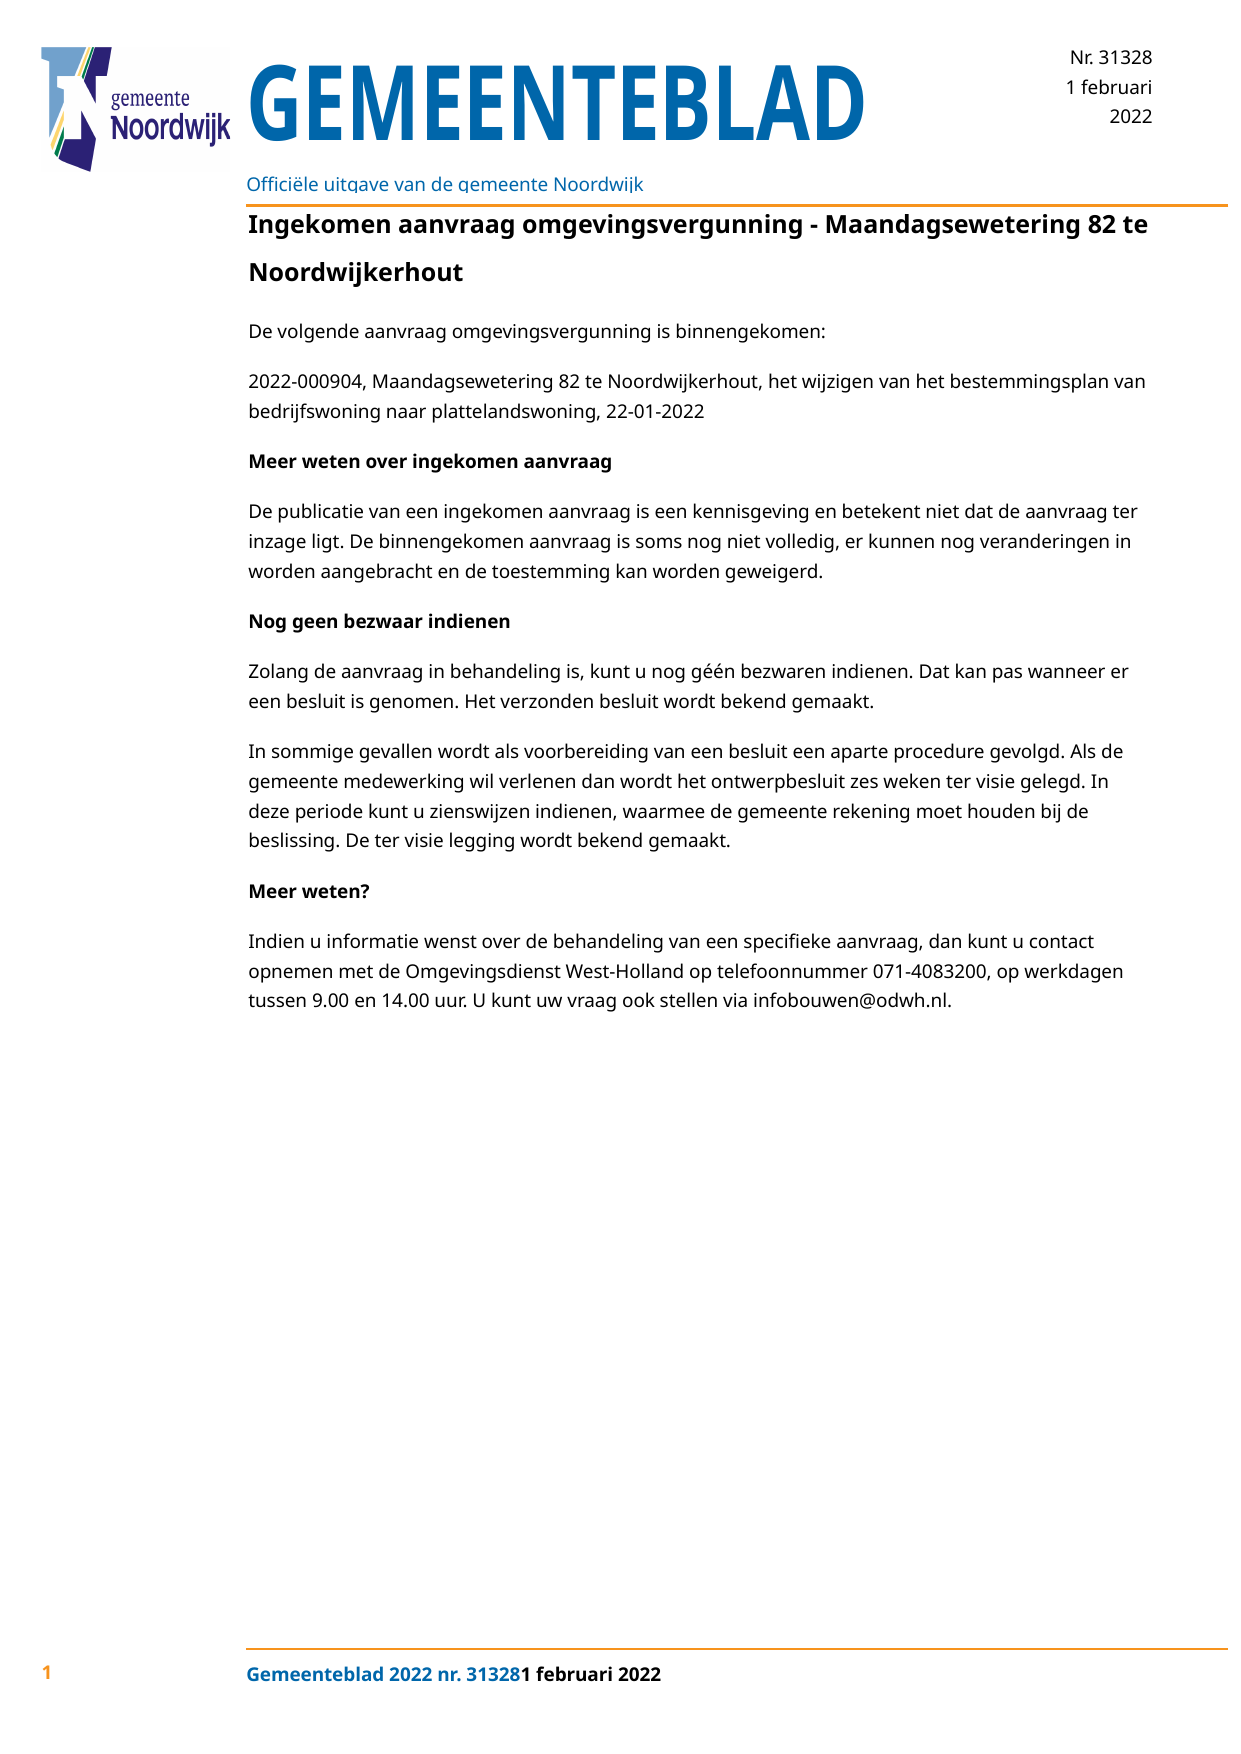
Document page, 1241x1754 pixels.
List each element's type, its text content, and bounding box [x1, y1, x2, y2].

text Ingekomen aanvraag omgevingsvergunning - Maandagsewetering 82 te Noordwijkerhout [248, 207, 1152, 288]
text Meer weten over ingekomen aanvraag [248, 448, 1152, 474]
text De publicatie van een ingekomen aanvraag is een kennisgeving en betekent niet dat de aanvraag ter inzage ligt. De binnengekomen aanvraag is soms nog niet volledig, er kunnen nog veranderingen in worden aangebracht en de toestemming kan worden geweigerd. [248, 499, 1152, 584]
text Nog geen bezwaar indienen [248, 608, 1152, 634]
text 2022-000904, Maandagsewetering 82 te Noordwijkerhout, het wijzigen van het bestemmingsplan van bedrijfswoning naar plattelandswoning, 22-01-2022 [248, 368, 1152, 424]
picture [41, 47, 231, 172]
text Indien u informatie wenst over de behandeling van een specifieke aanvraag, dan kunt u contact opnemen met de Omgevingsdienst West-Holland op telefoonnummer 071-4083200, op werkdagen tussen 9.00 en 14.00 uur. U kunt uw vraag ook stellen via infobouwen@odwh.nl. [248, 928, 1152, 1013]
text In sommige gevallen wordt als voorbereiding van een besluit een aparte procedure gevolgd. Als de gemeente medewerking wil verlenen dan wordt het ontwerpbesluit zes weken ter visie gelegd. In deze periode kunt u zienswijzen indienen, waarmee de gemeente rekening moet houden bij de beslissing. De ter visie legging wordt bekend gemaakt. [248, 739, 1152, 853]
text De volgende aanvraag omgevingsvergunning is binnengekomen: [248, 318, 1152, 344]
text Meer weten? [248, 878, 1152, 904]
text Zolang de aanvraag in behandeling is, kunt u nog géén bezwaren indienen. Dat kan pas wanneer er een besluit is genomen. Het verzonden besluit wordt bekend gemaakt. [248, 659, 1152, 714]
